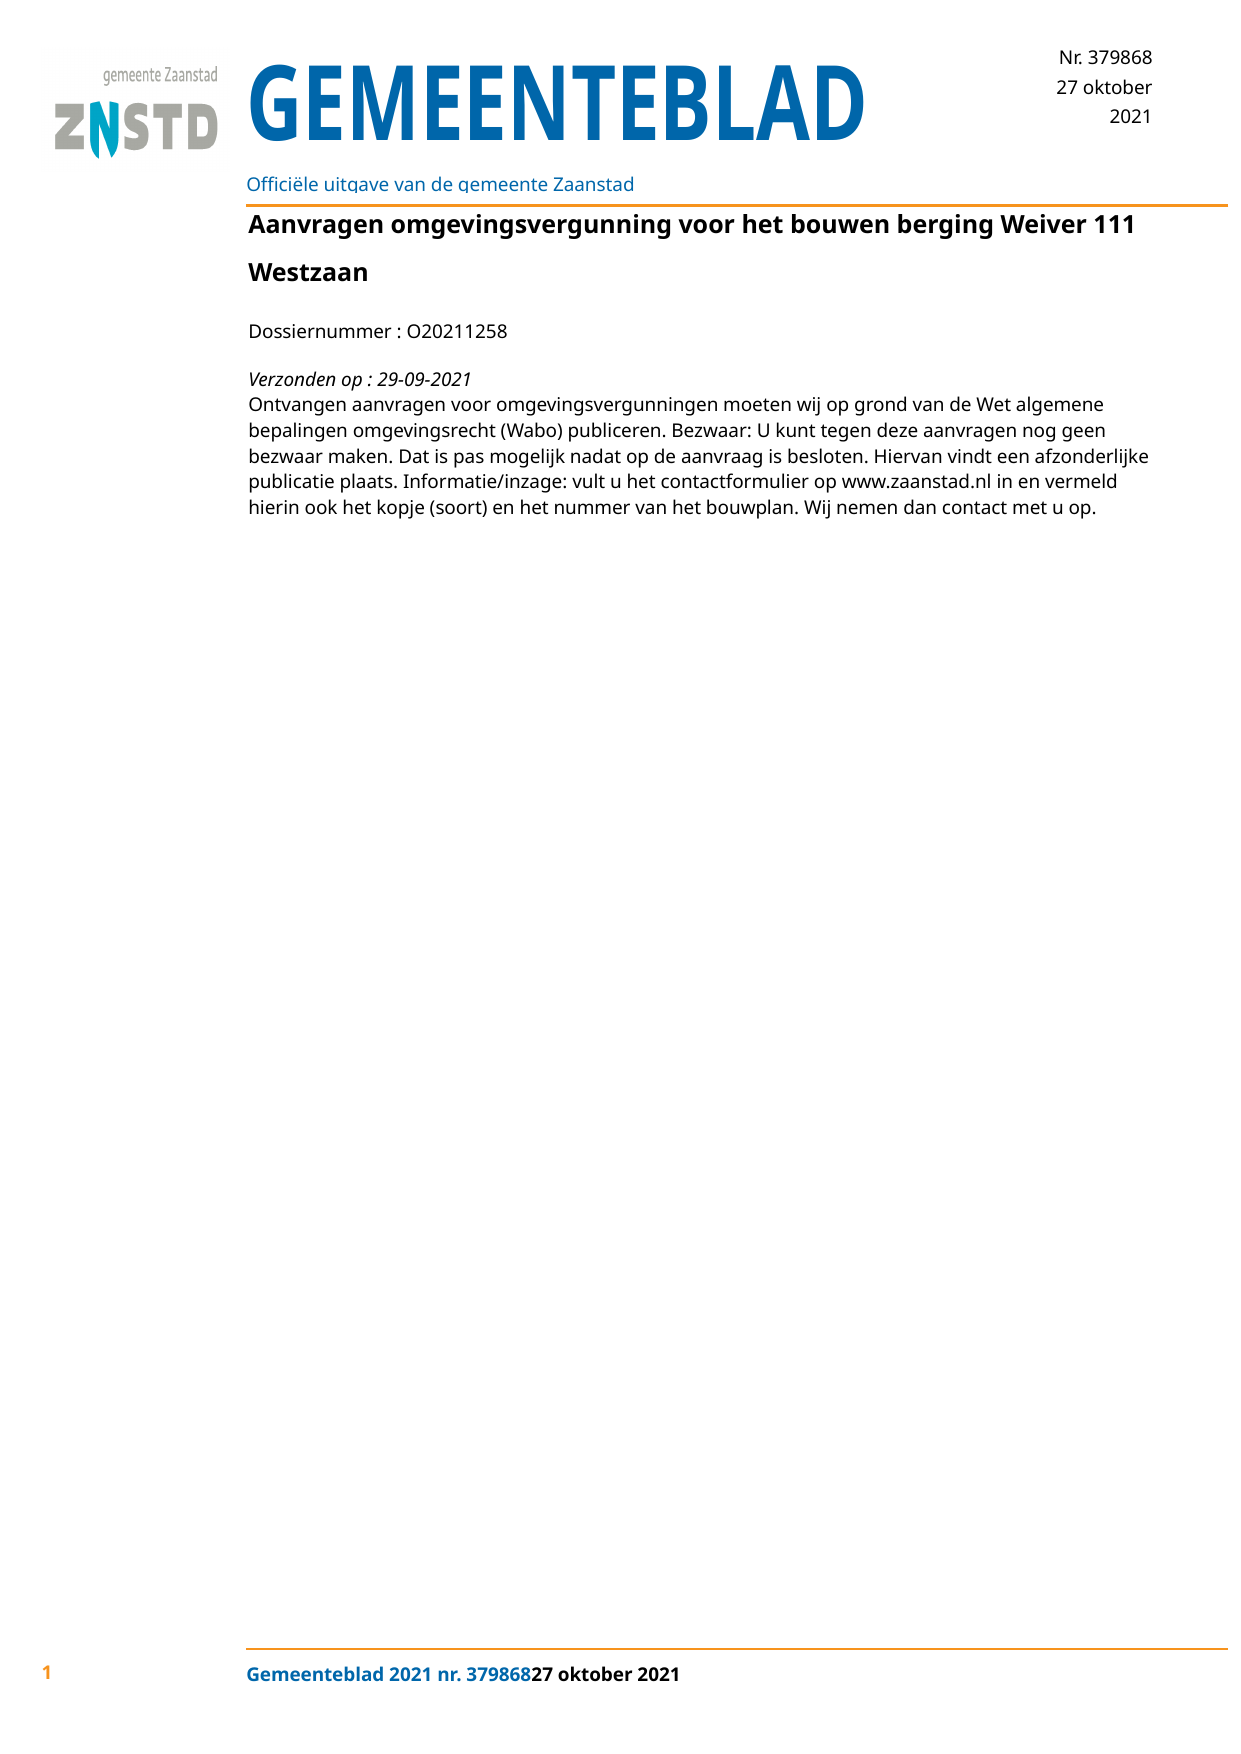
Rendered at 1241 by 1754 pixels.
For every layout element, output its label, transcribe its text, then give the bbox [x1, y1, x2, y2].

text Dossiernummer : O20211258 [248, 318, 1152, 344]
text Verzonden op : 29-09-2021 [248, 366, 1152, 391]
picture [41, 47, 231, 172]
text Aanvragen omgevingsvergunning voor het bouwen berging Weiver 111 Westzaan [248, 207, 1152, 288]
text Ontvangen aanvragen voor omgevingsvergunningen moeten wij op grond van de Wet algemene bepalingen omgevingsrecht (Wabo) publiceren. Bezwaar: U kunt tegen deze aanvragen nog geen bezwaar maken. Dat is pas mogelijk nadat op de aanvraag is besloten. Hiervan vindt een afzonderlijke publicatie plaats. Informatie/inzage: vult u het contactformulier op www.zaanstad.nl in en vermeld hierin ook het kopje (soort) en het nummer van het bouwplan. Wij nemen dan contact met u op. [248, 391, 1152, 520]
